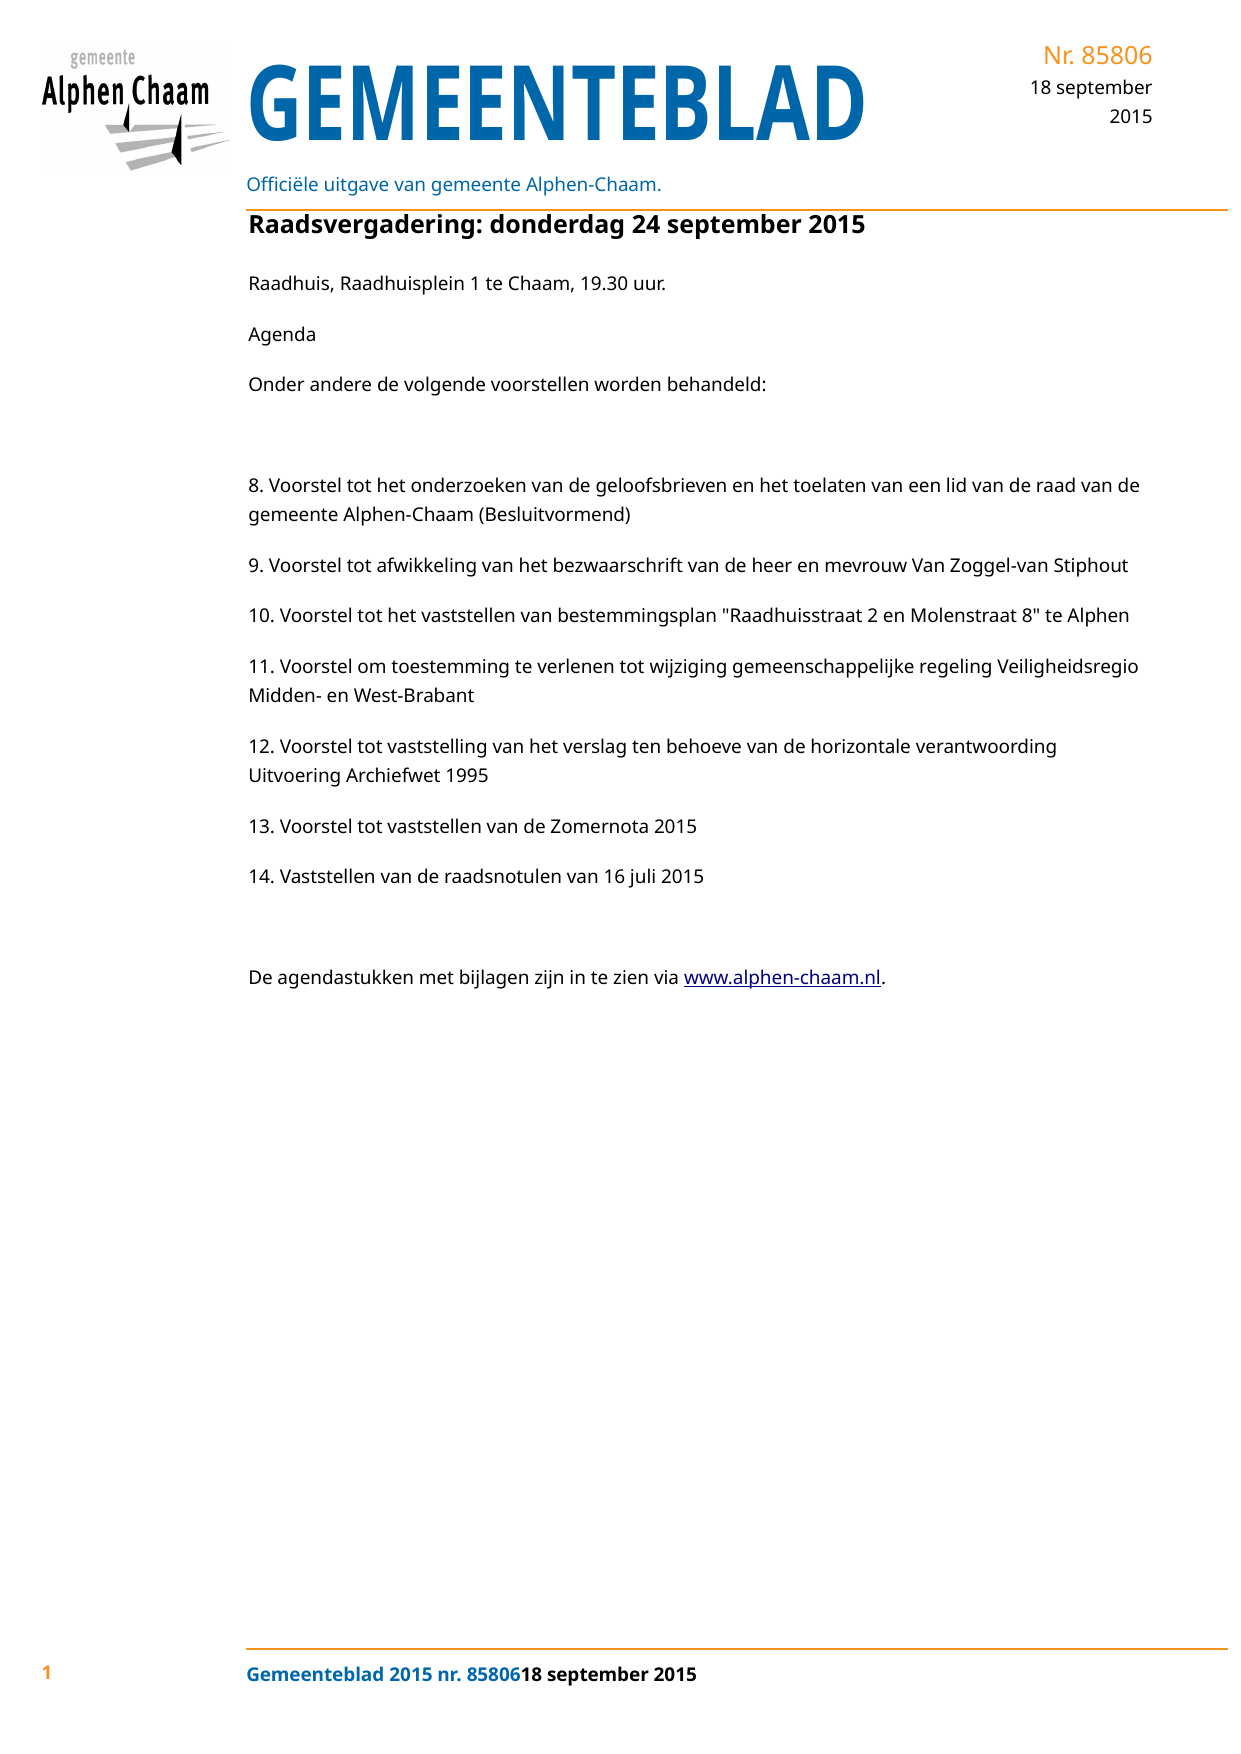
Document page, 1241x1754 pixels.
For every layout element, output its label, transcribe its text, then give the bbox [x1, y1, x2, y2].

text Raadhuis, Raadhuisplein 1 te Chaam, 19.30 uur. [248, 270, 1152, 296]
text Agenda [248, 321, 1152, 346]
text Onder andere de volgende voorstellen worden behandeld: [248, 371, 1152, 397]
picture [41, 47, 231, 172]
text 11. Voorstel om toestemming te verlenen tot wijziging gemeenschappelijke regeling Veiligheidsregio Midden- en West-Brabant [248, 653, 1152, 708]
text 12. Voorstel tot vaststelling van het verslag ten behoeve van de horizontale verantwoording Uitvoering Archiefwet 1995 [248, 733, 1152, 788]
text 8. Voorstel tot het onderzoeken van de geloofsbrieven en het toelaten van een lid van de raad van de gemeente Alphen-Chaam (Besluitvormend) [248, 472, 1152, 527]
text 13. Voorstel tot vaststellen van de Zomernota 2015 [248, 813, 1152, 838]
text 10. Voorstel tot het vaststellen van bestemmingsplan "Raadhuisstraat 2 en Molenstraat 8" te Alphen [248, 602, 1152, 628]
text 9. Voorstel tot afwikkeling van het bezwaarschrift van de heer en mevrouw Van Zoggel-van Stiphout [248, 552, 1152, 578]
text De agendastukken met bijlagen zijn in te zien via www.alphen-chaam.nl. [248, 964, 1152, 990]
text 14. Vaststellen van de raadsnotulen van 16 juli 2015 [248, 863, 1152, 889]
text Raadsvergadering: donderdag 24 september 2015 [248, 211, 1152, 241]
